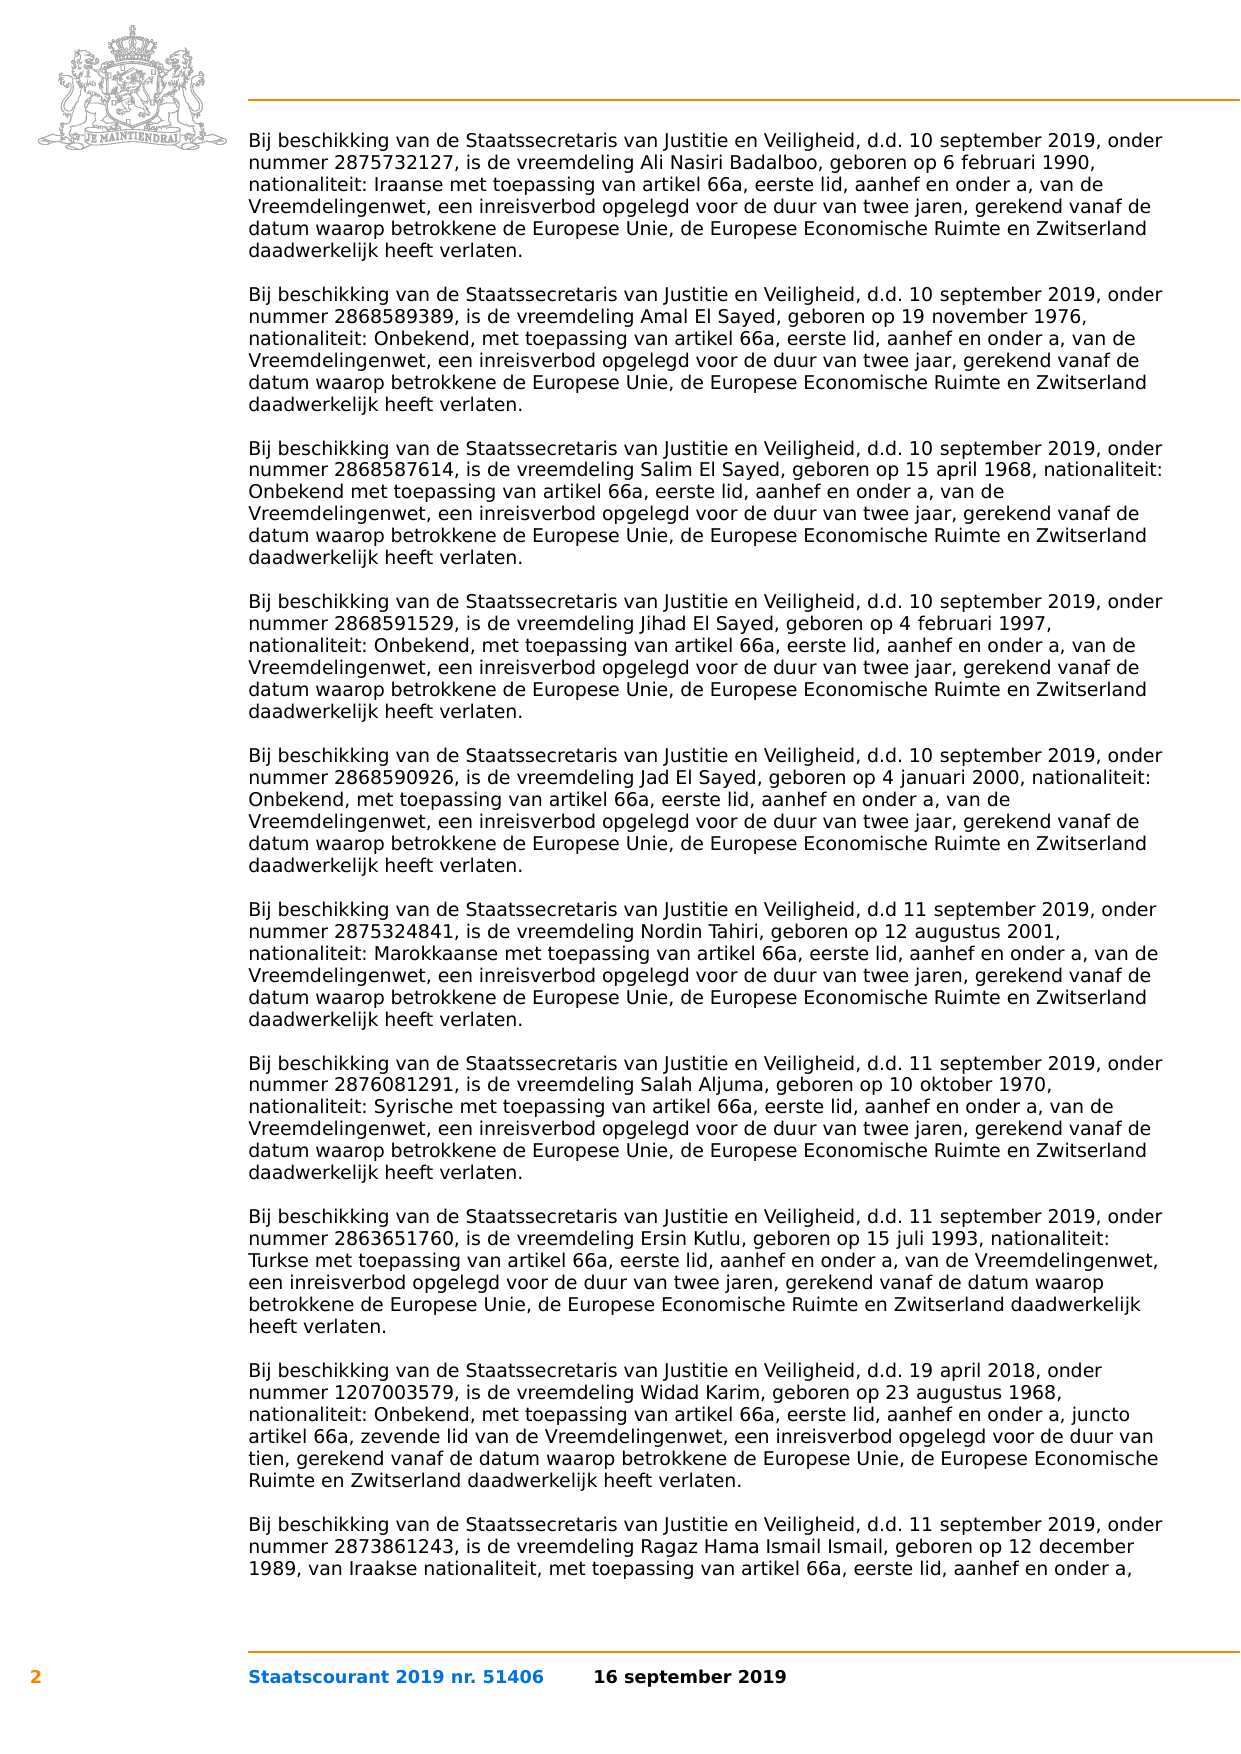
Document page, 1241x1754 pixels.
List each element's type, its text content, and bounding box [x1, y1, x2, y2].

text Bij beschikking van de Staatssecretaris van Justitie en Veiligheid, d.d. 10 september 2019, onder nummer 2875732127, is de vreemdeling Ali Nasiri Badalboo, geboren op 6 februari 1990, nationaliteit: Iraanse met toepassing van artikel 66a, eerste lid, aanhef en onder a, van de Vreemdelingenwet, een inreisverbod opgelegd voor de duur van twee jaren, gerekend vanaf de datum waarop betrokkene de Europese Unie, de Europese Economische Ruimte en Zwitserland daadwerkelijk heeft verlaten. [248, 130, 1163, 262]
text Bij beschikking van de Staatssecretaris van Justitie en Veiligheid, d.d. 11 september 2019, onder nummer 2876081291, is de vreemdeling Salah Aljuma, geboren op 10 oktober 1970, nationaliteit: Syrische met toepassing van artikel 66a, eerste lid, aanhef en onder a, van de Vreemdelingenwet, een inreisverbod opgelegd voor de duur van twee jaren, gerekend vanaf de datum waarop betrokkene de Europese Unie, de Europese Economische Ruimte en Zwitserland daadwerkelijk heeft verlaten. [248, 1052, 1163, 1184]
text Bij beschikking van de Staatssecretaris van Justitie en Veiligheid, d.d. 10 september 2019, onder nummer 2868587614, is de vreemdeling Salim El Sayed, geboren op 15 april 1968, nationaliteit: Onbekend met toepassing van artikel 66a, eerste lid, aanhef en onder a, van de Vreemdelingenwet, een inreisverbod opgelegd voor de duur van twee jaar, gerekend vanaf de datum waarop betrokkene de Europese Unie, de Europese Economische Ruimte en Zwitserland daadwerkelijk heeft verlaten. [248, 437, 1163, 569]
text Bij beschikking van de Staatssecretaris van Justitie en Veiligheid, d.d. 19 april 2018, onder nummer 1207003579, is de vreemdeling Widad Karim, geboren op 23 augustus 1968, nationaliteit: Onbekend, met toepassing van artikel 66a, eerste lid, aanhef en onder a, juncto artikel 66a, zevende lid van de Vreemdelingenwet, een inreisverbod opgelegd voor de duur van tien, gerekend vanaf de datum waarop betrokkene de Europese Unie, de Europese Economische Ruimte en Zwitserland daadwerkelijk heeft verlaten. [248, 1360, 1163, 1492]
text Bij beschikking van de Staatssecretaris van Justitie en Veiligheid, d.d 11 september 2019, onder nummer 2875324841, is de vreemdeling Nordin Tahiri, geboren op 12 augustus 2001, nationaliteit: Marokkaanse met toepassing van artikel 66a, eerste lid, aanhef en onder a, van de Vreemdelingenwet, een inreisverbod opgelegd voor de duur van twee jaren, gerekend vanaf de datum waarop betrokkene de Europese Unie, de Europese Economische Ruimte en Zwitserland daadwerkelijk heeft verlaten. [248, 899, 1163, 1031]
text Bij beschikking van de Staatssecretaris van Justitie en Veiligheid, d.d. 11 september 2019, onder nummer 2873861243, is de vreemdeling Ragaz Hama Ismail Ismail, geboren op 12 december 1989, van Iraakse nationaliteit, met toepassing van artikel 66a, eerste lid, aanhef en onder a, [248, 1514, 1163, 1579]
text Bij beschikking van de Staatssecretaris van Justitie en Veiligheid, d.d. 10 september 2019, onder nummer 2868591529, is de vreemdeling Jihad El Sayed, geboren op 4 februari 1997, nationaliteit: Onbekend, met toepassing van artikel 66a, eerste lid, aanhef en onder a, van de Vreemdelingenwet, een inreisverbod opgelegd voor de duur van twee jaar, gerekend vanaf de datum waarop betrokkene de Europese Unie, de Europese Economische Ruimte en Zwitserland daadwerkelijk heeft verlaten. [248, 591, 1163, 723]
picture [38, 25, 227, 150]
text Bij beschikking van de Staatssecretaris van Justitie en Veiligheid, d.d. 10 september 2019, onder nummer 2868589389, is de vreemdeling Amal El Sayed, geboren op 19 november 1976, nationaliteit: Onbekend, met toepassing van artikel 66a, eerste lid, aanhef en onder a, van de Vreemdelingenwet, een inreisverbod opgelegd voor de duur van twee jaar, gerekend vanaf de datum waarop betrokkene de Europese Unie, de Europese Economische Ruimte en Zwitserland daadwerkelijk heeft verlaten. [248, 284, 1163, 416]
text Bij beschikking van de Staatssecretaris van Justitie en Veiligheid, d.d. 10 september 2019, onder nummer 2868590926, is de vreemdeling Jad El Sayed, geboren op 4 januari 2000, nationaliteit: Onbekend, met toepassing van artikel 66a, eerste lid, aanhef en onder a, van de Vreemdelingenwet, een inreisverbod opgelegd voor de duur van twee jaar, gerekend vanaf de datum waarop betrokkene de Europese Unie, de Europese Economische Ruimte en Zwitserland daadwerkelijk heeft verlaten. [248, 745, 1163, 877]
text Bij beschikking van de Staatssecretaris van Justitie en Veiligheid, d.d. 11 september 2019, onder nummer 2863651760, is de vreemdeling Ersin Kutlu, geboren op 15 juli 1993, nationaliteit: Turkse met toepassing van artikel 66a, eerste lid, aanhef en onder a, van de Vreemdelingenwet, een inreisverbod opgelegd voor de duur van twee jaren, gerekend vanaf de datum waarop betrokkene de Europese Unie, de Europese Economische Ruimte en Zwitserland daadwerkelijk heeft verlaten. [248, 1206, 1163, 1338]
